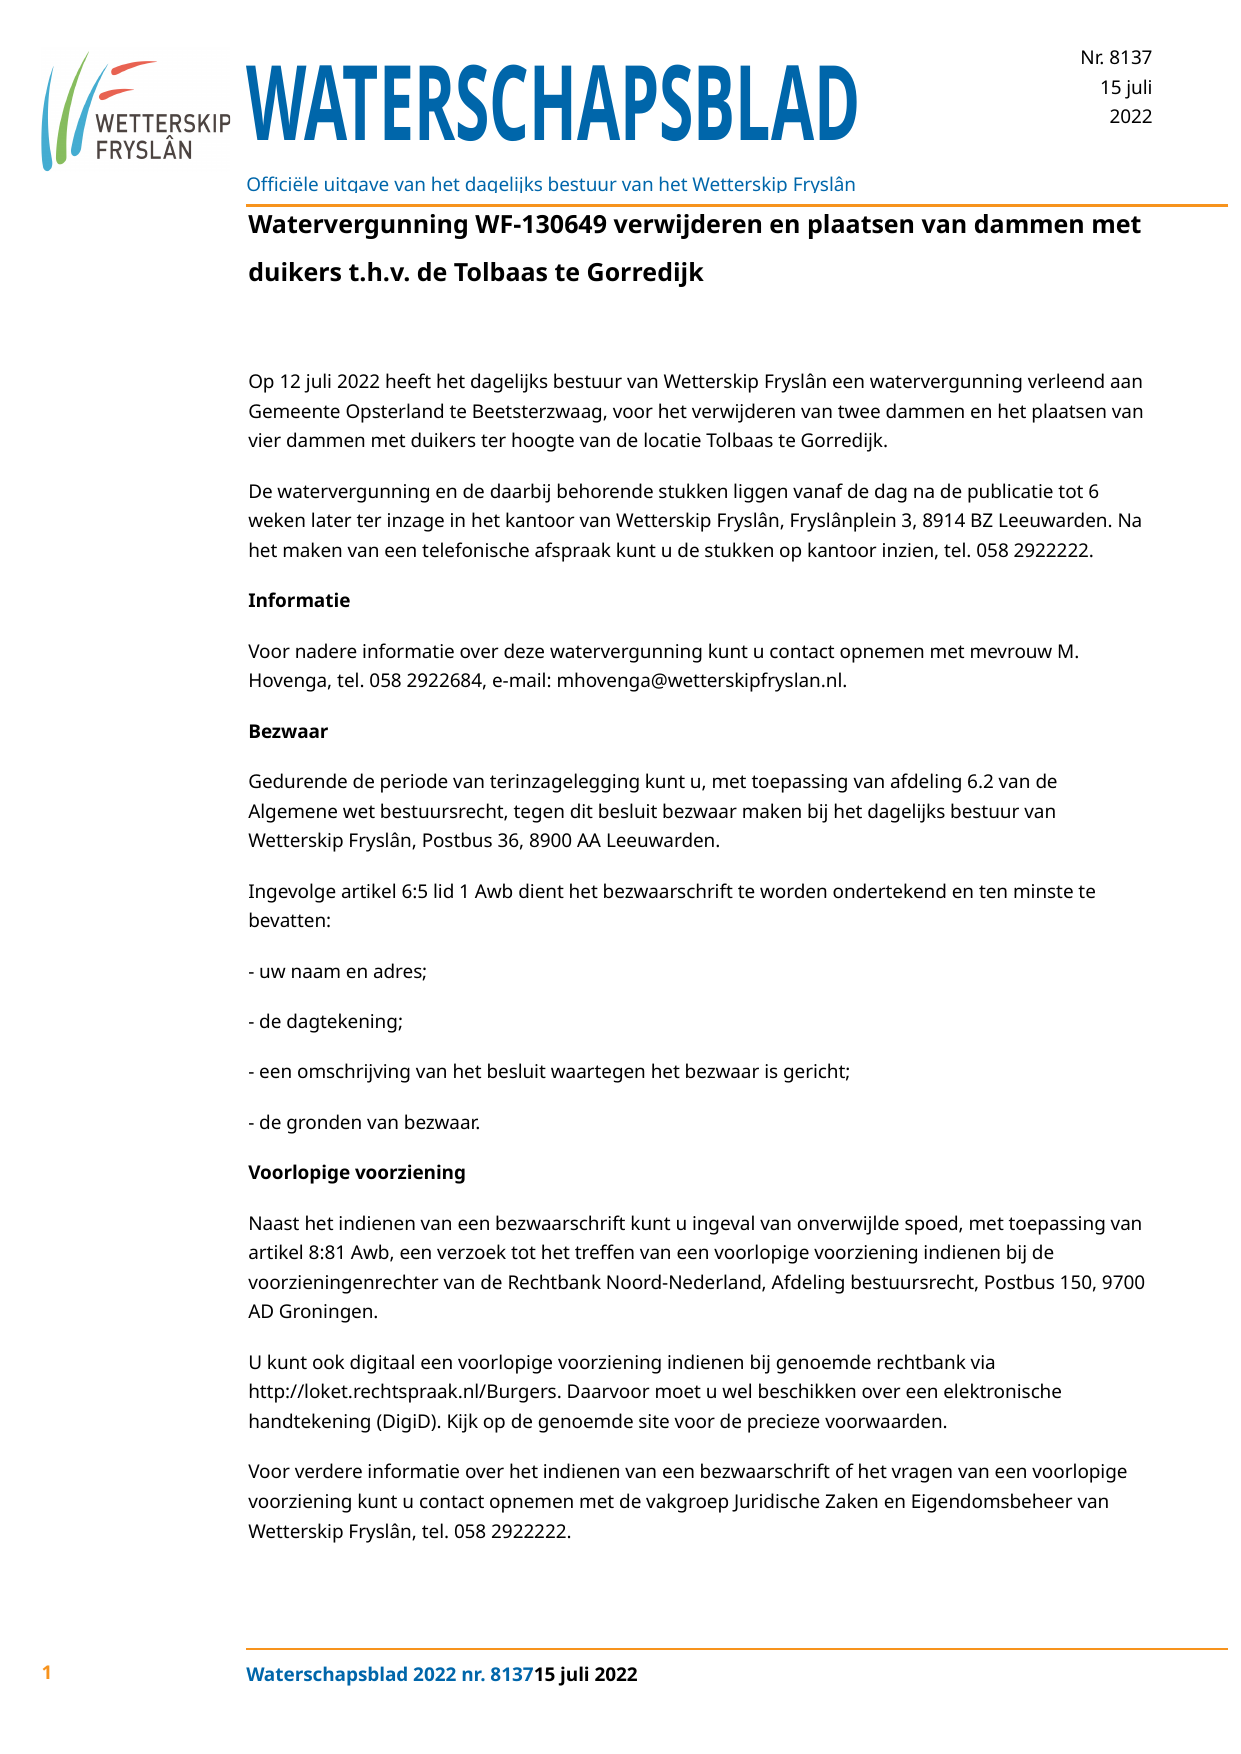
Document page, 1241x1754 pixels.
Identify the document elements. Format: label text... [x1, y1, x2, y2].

text U kunt ook digitaal een voorlopige voorziening indienen bij genoemde rechtbank via http://loket.rechtspraak.nl/Burgers. Daarvoor moet u wel beschikken over een elektronische handtekening (DigiD). Kijk op de genoemde site voor de precieze voorwaarden. [248, 1349, 1152, 1434]
text Voor nadere informatie over deze watervergunning kunt u contact opnemen met mevrouw M. Hovenga, tel. 058 2922684, e-mail: mhovenga@wetterskipfryslan.nl. [248, 638, 1152, 693]
text Naast het indienen van een bezwaarschrift kunt u ingeval van onverwijlde spoed, met toepassing van artikel 8:81 Awb, een verzoek tot het treffen van een voorlopige voorziening indienen bij de voorzieningenrechter van de Rechtbank Noord-Nederland, Afdeling bestuursrecht, Postbus 150, 9700 AD Groningen. [248, 1210, 1152, 1324]
text Informatie [248, 587, 1152, 613]
text - uw naam en adres; [248, 958, 1152, 984]
text - een omschrijving van het besluit waartegen het bezwaar is gericht; [248, 1059, 1152, 1084]
text Ingevolge artikel 6:5 lid 1 Awb dient het bezwaarschrift te worden ondertekend en ten minste te bevatten: [248, 878, 1152, 933]
picture [41, 47, 231, 172]
text Bezwaar [248, 718, 1152, 744]
text Voor verdere informatie over het indienen van een bezwaarschrift of het vragen van een voorlopige voorziening kunt u contact opnemen met de vakgroep Juridische Zaken en Eigendomsbeheer van Wetterskip Fryslân, tel. 058 2922222. [248, 1459, 1152, 1544]
text - de gronden van bezwaar. [248, 1109, 1152, 1135]
text - de dagtekening; [248, 1008, 1152, 1034]
text Voorlopige voorziening [248, 1159, 1152, 1185]
text Op 12 juli 2022 heeft het dagelijks bestuur van Wetterskip Fryslân een watervergunning verleend aan Gemeente Opsterland te Beetsterzwaag, voor het verwijderen van twee dammen en het plaatsen van vier dammen met duikers ter hoogte van de locatie Tolbaas te Gorredijk. [248, 368, 1152, 453]
text Gedurende de periode van terinzagelegging kunt u, met toepassing van afdeling 6.2 van de Algemene wet bestuursrecht, tegen dit besluit bezwaar maken bij het dagelijks bestuur van Wetterskip Fryslân, Postbus 36, 8900 AA Leeuwarden. [248, 768, 1152, 853]
text Watervergunning WF-130649 verwijderen en plaatsen van dammen met duikers t.h.v. de Tolbaas te Gorredijk [248, 207, 1152, 288]
text De watervergunning en de daarbij behorende stukken liggen vanaf de dag na de publicatie tot 6 weken later ter inzage in het kantoor van Wetterskip Fryslân, Fryslânplein 3, 8914 BZ Leeuwarden. Na het maken van een telefonische afspraak kunt u de stukken op kantoor inzien, tel. 058 2922222. [248, 478, 1152, 563]
